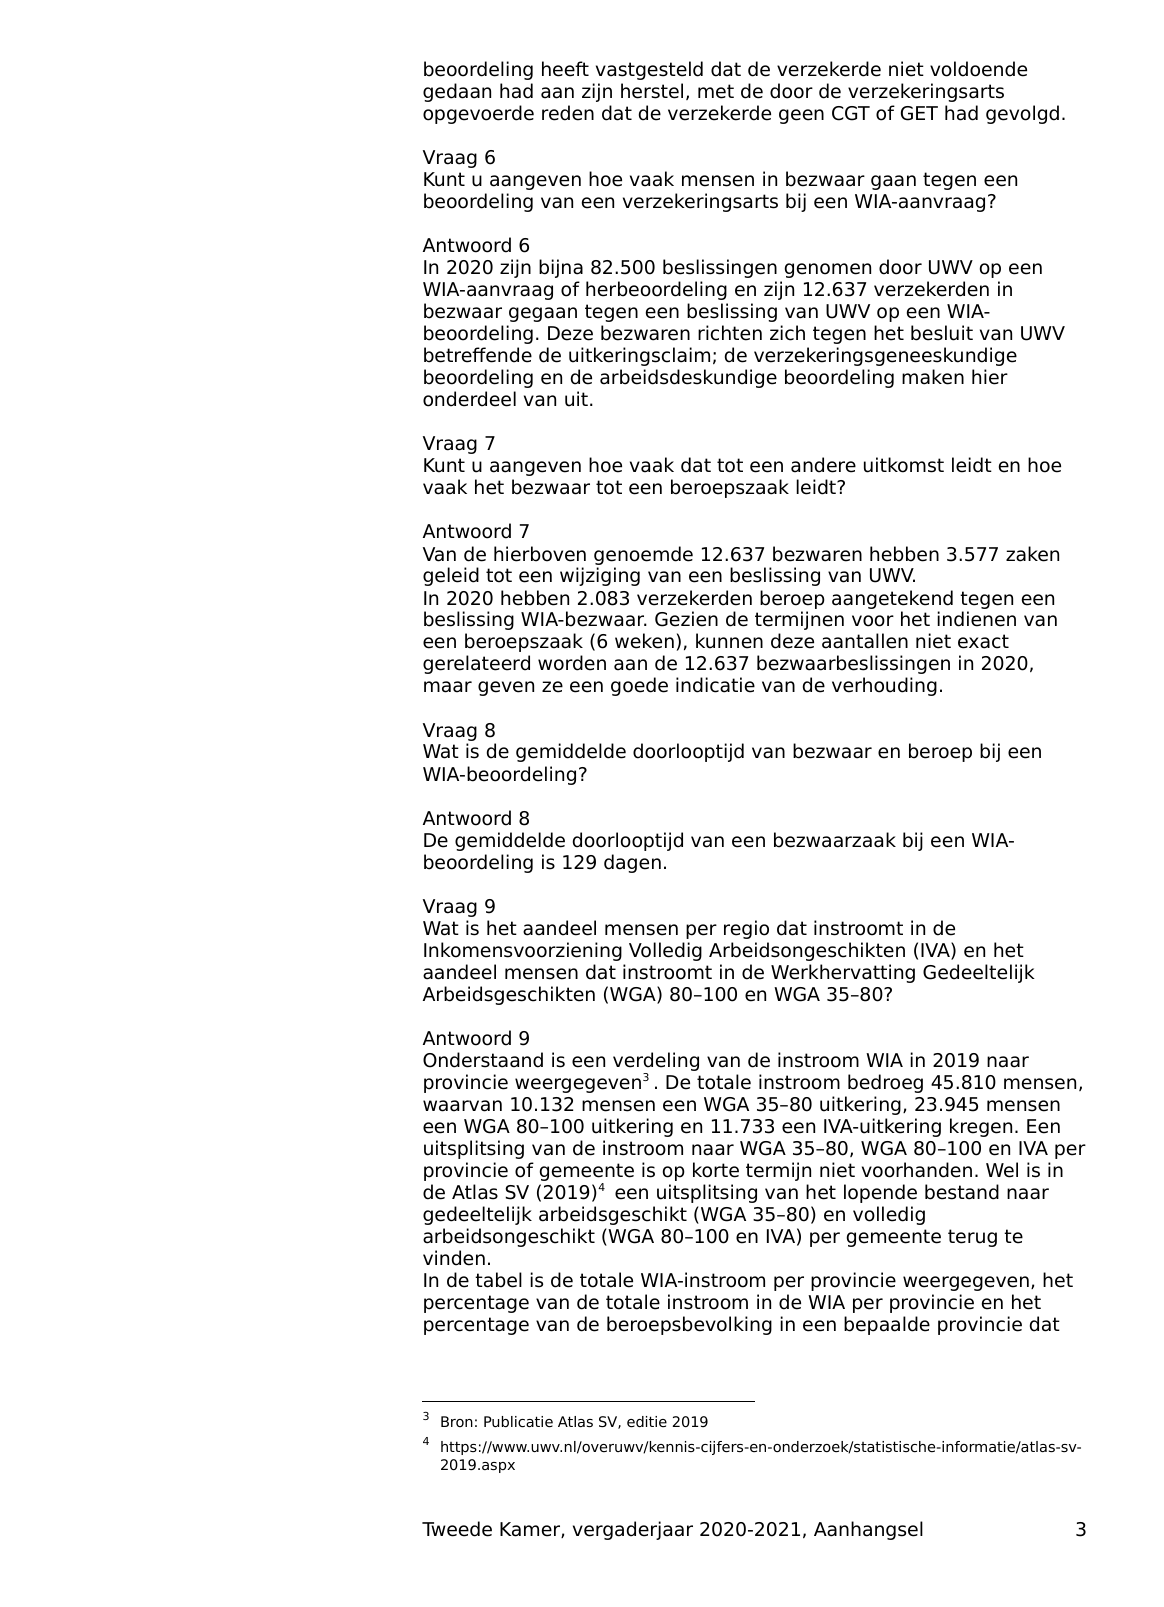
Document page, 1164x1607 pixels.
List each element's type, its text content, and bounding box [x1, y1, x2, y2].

text In 2020 zijn bijna 82.500 beslissingen genomen door UWV op een WIA-aanvraag of herbeoordeling en zijn 12.637 verzekerden in bezwaar gegaan tegen een beslissing van UWV op een WIA-beoordeling. Deze bezwaren richten zich tegen het besluit van UWV betreffende de uitkeringsclaim; de verzekeringsgeneeskundige beoordeling en de arbeidsdeskundige beoordeling maken hier onderdeel van uit. [422, 257, 1087, 411]
text Vraag 8 [422, 719, 1087, 741]
text In 2020 hebben 2.083 verzekerden beroep aangetekend tegen een beslissing WIA-bezwaar. Gezien de termijnen voor het indienen van een beroepszaak (6 weken), kunnen deze aantallen niet exact gerelateerd worden aan de 12.637 bezwaarbeslissingen in 2020, maar geven ze een goede indicatie van de verhouding. [422, 587, 1087, 697]
text Antwoord 7 [422, 521, 1087, 543]
text In de tabel is de totale WIA-instroom per provincie weergegeven, het percentage van de totale instroom in de WIA per provincie en het percentage van de beroepsbevolking in een bepaalde provincie dat [422, 1269, 1087, 1336]
text Vraag 6 [422, 147, 1087, 169]
text Onderstaand is een verdeling van de instroom WIA in 2019 naar provincie weergegeven. De totale instroom bedroeg 45.810 mensen, waarvan 10.132 mensen een WGA 35–80 uitkering, 23.945 mensen een WGA 80–100 uitkering en 11.733 een IVA-uitkering kregen. Een uitsplitsing van de instroom naar WGA 35–80, WGA 80–100 en IVA per provincie of gemeente is op korte termijn niet voorhanden. Wel is in de Atlas SV (2019) een uitsplitsing van het lopende bestand naar gedeeltelijk arbeidsgeschikt (WGA 35–80) en volledig arbeidsongeschikt (WGA 80–100 en IVA) per gemeente terug te vinden. [422, 1050, 1087, 1269]
text Wat is de gemiddelde doorlooptijd van bezwaar en beroep bij een WIA-beoordeling? [422, 741, 1087, 785]
text Antwoord 9 [422, 1028, 1087, 1050]
text Van de hierboven genoemde 12.637 bezwaren hebben 3.577 zaken geleid tot een wijziging van een beslissing van UWV. [422, 543, 1087, 587]
text beoordeling heeft vastgesteld dat de verzekerde niet voldoende gedaan had aan zijn herstel, met de door de verzekeringsarts opgevoerde reden dat de verzekerde geen CGT of GET had gevolgd. [422, 59, 1087, 125]
text Vraag 9 [422, 896, 1087, 918]
text https://www.uwv.nl/overuwv/kennis-cijfers-en-onderzoek/statistische-informatie/atlas-sv-2019.aspx [422, 1435, 1087, 1474]
text Kunt u aangeven hoe vaak dat tot een andere uitkomst leidt en hoe vaak het bezwaar tot een beroepszaak leidt? [422, 455, 1087, 499]
text Antwoord 8 [422, 808, 1087, 829]
text Antwoord 6 [422, 235, 1087, 257]
text Kunt u aangeven hoe vaak mensen in bezwaar gaan tegen een beoordeling van een verzekeringsarts bij een WIA-aanvraag? [422, 169, 1087, 213]
text Bron: Publicatie Atlas SV, editie 2019 [422, 1410, 1087, 1432]
text Wat is het aandeel mensen per regio dat instroomt in de Inkomensvoorziening Volledig Arbeidsongeschikten (IVA) en het aandeel mensen dat instroomt in de Werkhervatting Gedeeltelijk Arbeidsgeschikten (WGA) 80–100 en WGA 35–80? [422, 918, 1087, 1006]
text Vraag 7 [422, 433, 1087, 455]
text De gemiddelde doorlooptijd van een bezwaarzaak bij een WIA-beoordeling is 129 dagen. [422, 829, 1087, 873]
